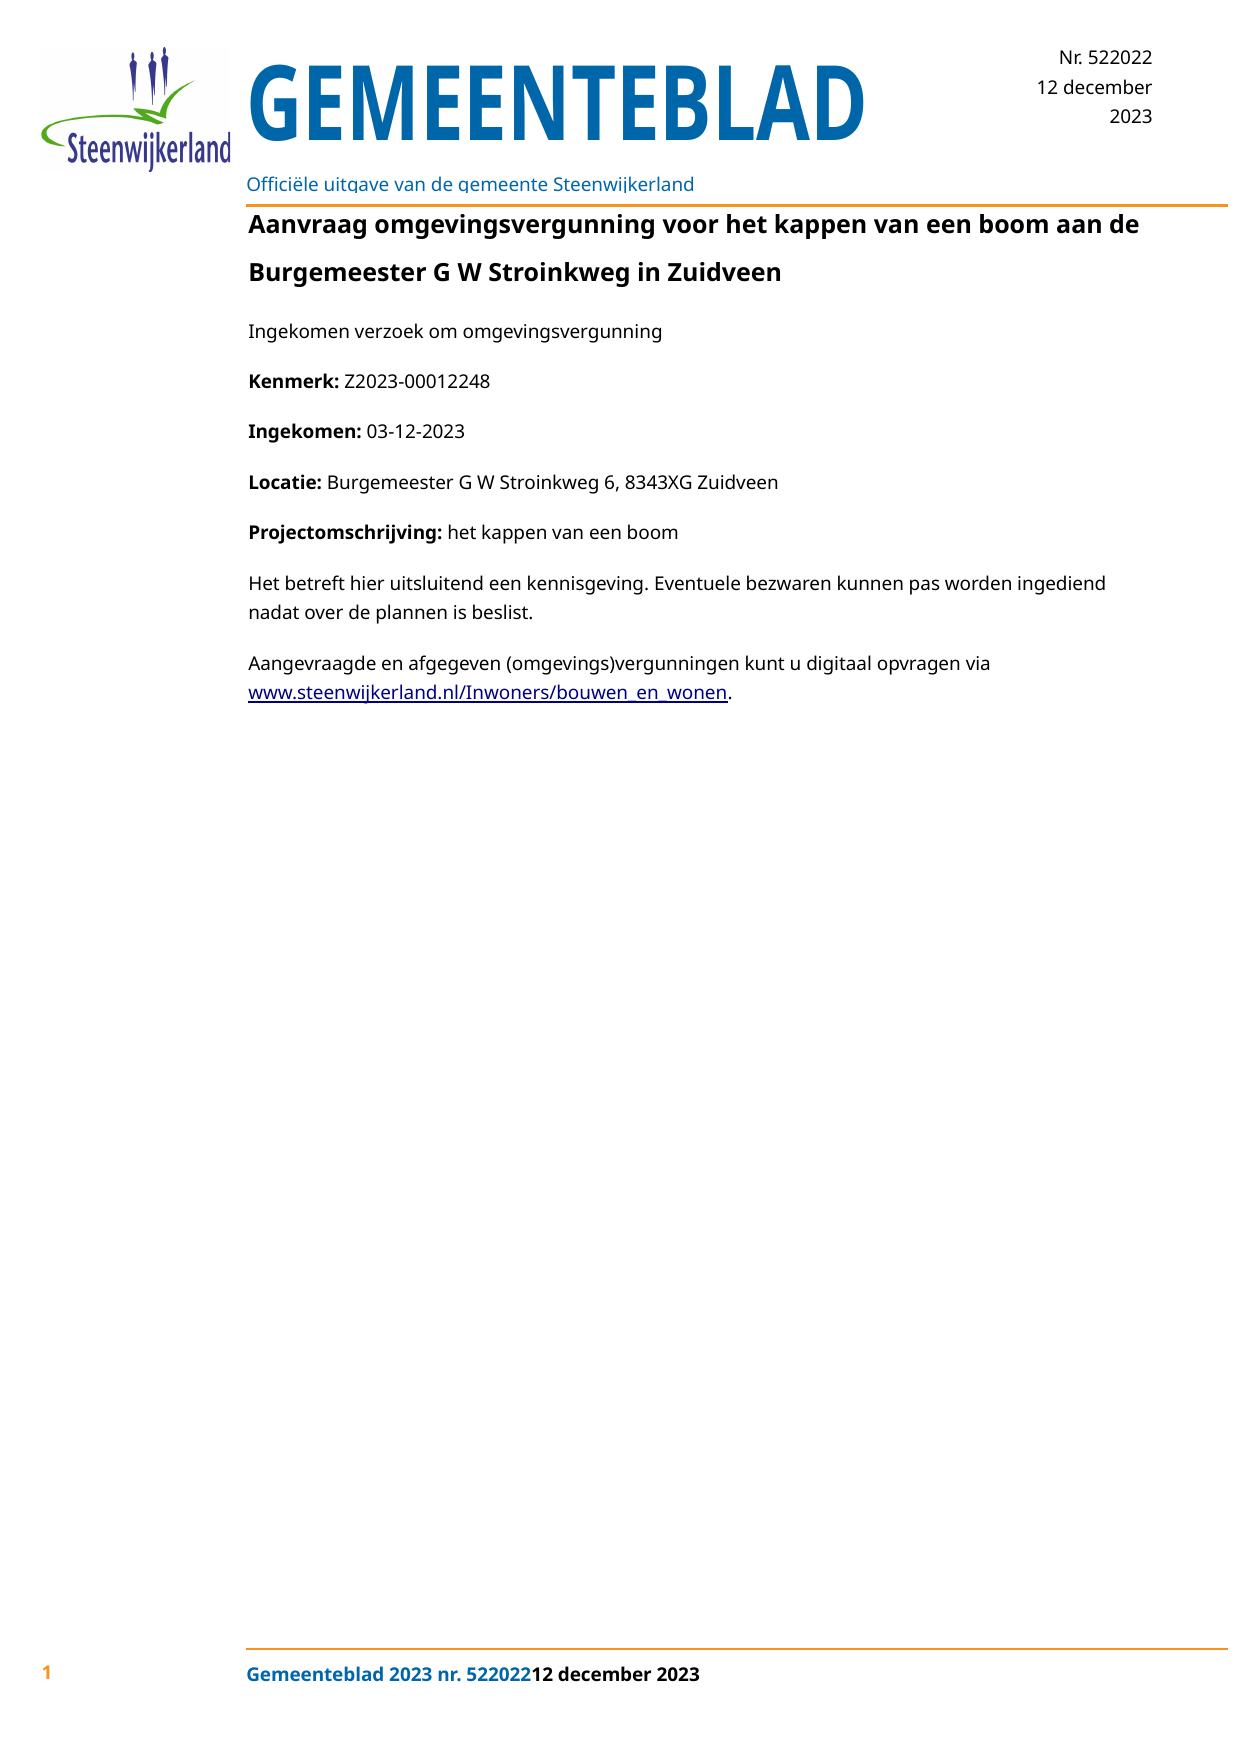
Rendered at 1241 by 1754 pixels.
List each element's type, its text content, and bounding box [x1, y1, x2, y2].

text Locatie: Burgemeester G W Stroinkweg 6, 8343XG Zuidveen [248, 469, 1152, 495]
text Het betreft hier uitsluitend een kennisgeving. Eventuele bezwaren kunnen pas worden ingediend nadat over de plannen is beslist. [248, 570, 1152, 625]
text Aangevraagde en afgegeven (omgevings)vergunningen kunt u digitaal opvragen via www.steenwijkerland.nl/Inwoners/bouwen_en_wonen. [248, 650, 1152, 705]
text Aanvraag omgevingsvergunning voor het kappen van een boom aan de Burgemeester G W Stroinkweg in Zuidveen [248, 207, 1152, 288]
text Ingekomen verzoek om omgevingsvergunning [248, 318, 1152, 344]
text Projectomschrijving: het kappen van een boom [248, 519, 1152, 545]
picture [41, 47, 231, 172]
text Kenmerk: Z2023-00012248 [248, 368, 1152, 394]
text Ingekomen: 03-12-2023 [248, 419, 1152, 444]
